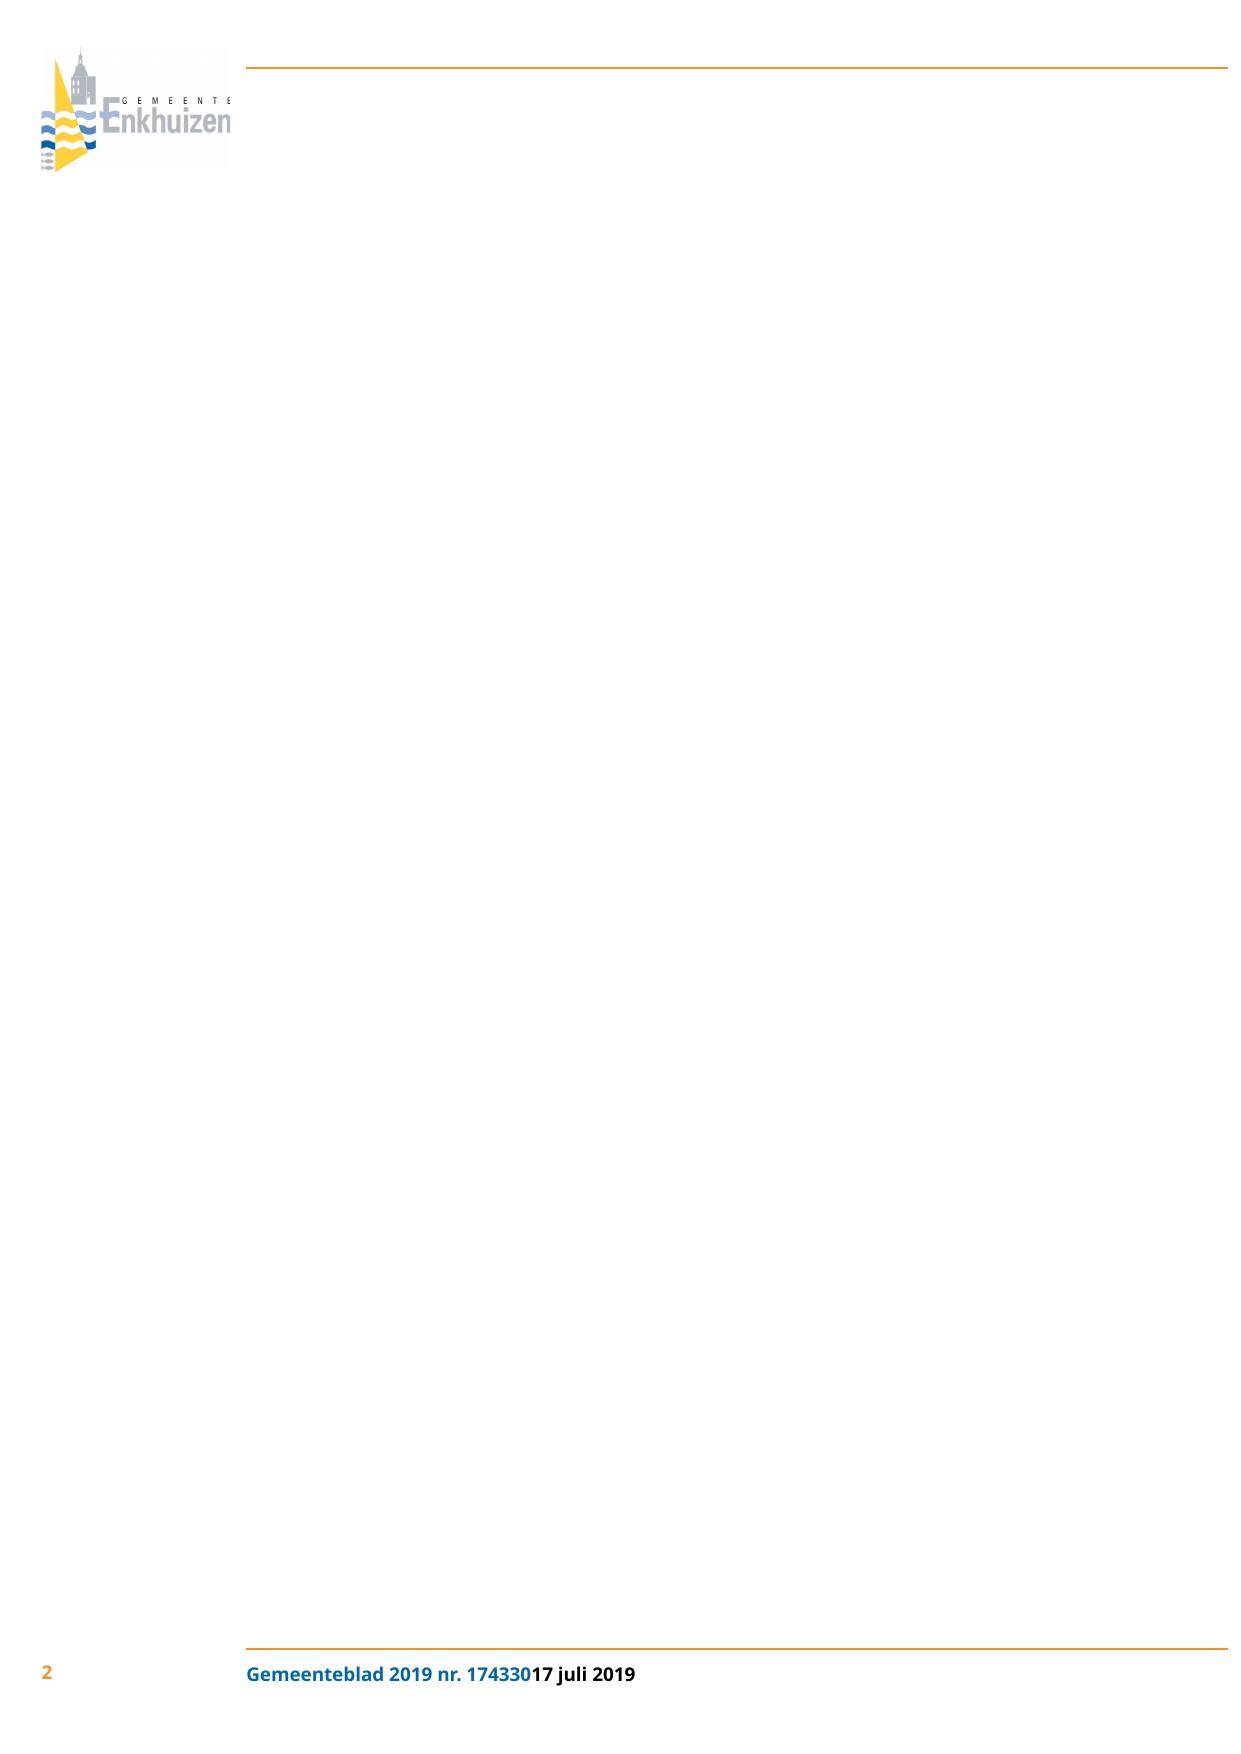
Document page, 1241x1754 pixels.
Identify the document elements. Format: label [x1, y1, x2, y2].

picture [41, 47, 231, 172]
